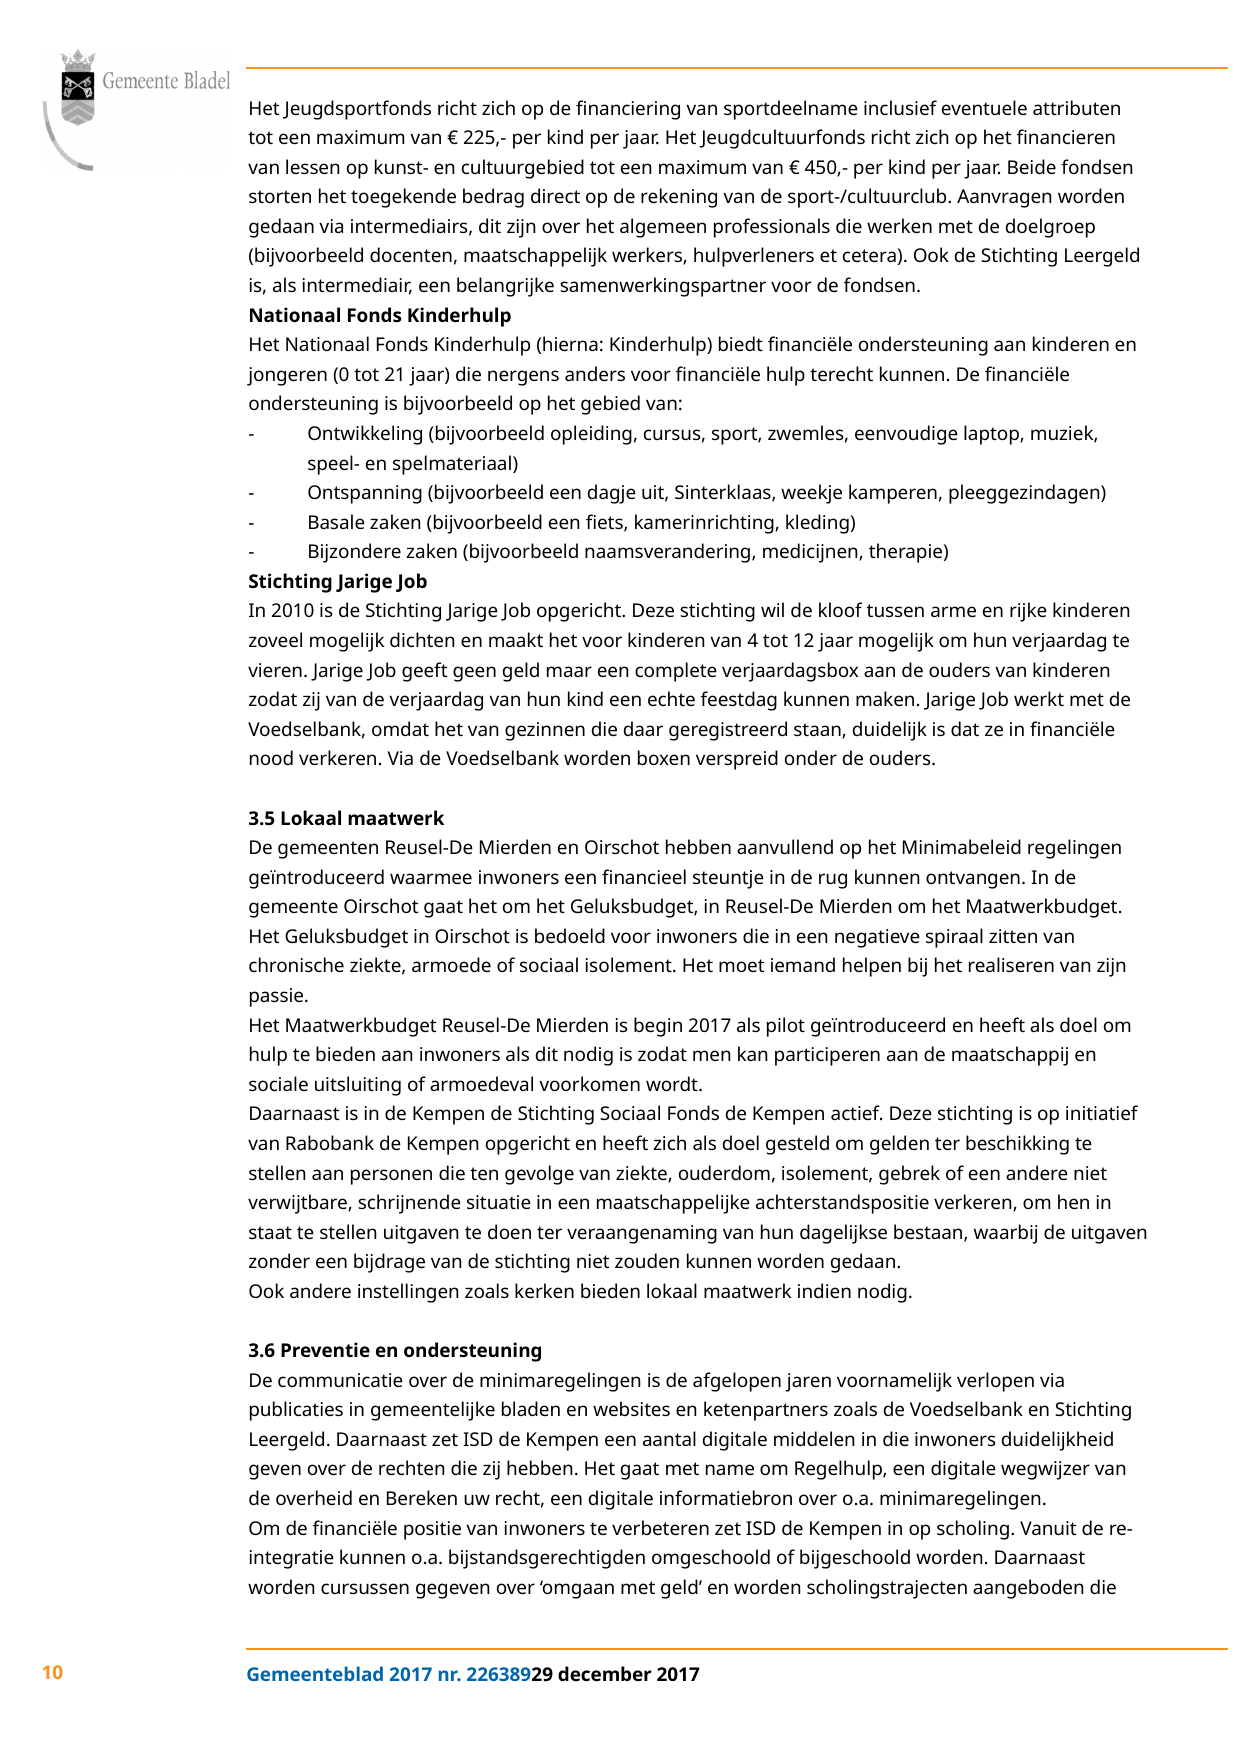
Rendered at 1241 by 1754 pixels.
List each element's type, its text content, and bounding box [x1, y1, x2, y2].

text De communicatie over de minimaregelingen is de afgelopen jaren voornamelijk verlopen via publicaties in gemeentelijke bladen en websites en ketenpartners zoals de Voedselbank en Stichting Leergeld. Daarnaast zet ISD de Kempen een aantal digitale middelen in die inwoners duidelijkheid geven over de rechten die zij hebben. Het gaat met name om Regelhulp, een digitale wegwijzer van de overheid en Bereken uw recht, een digitale informatiebron over o.a. minimaregelingen. [248, 1367, 1152, 1511]
text Het Maatwerkbudget Reusel-De Mierden is begin 2017 als pilot geïntroduceerd en heeft als doel om hulp te bieden aan inwoners als dit nodig is zodat men kan participeren aan de maatschappij en sociale uitsluiting of armoedeval voorkomen wordt. [248, 1012, 1152, 1097]
text Om de financiële positie van inwoners te verbeteren zet ISD de Kempen in op scholing. Vanuit de re-integratie kunnen o.a. bijstandsgerechtigden omgeschoold of bijgeschoold worden. Daarnaast worden cursussen gegeven over ‘omgaan met geld’ en worden scholingstrajecten aangeboden die [248, 1515, 1152, 1600]
text De gemeenten Reusel-De Mierden en Oirschot hebben aanvullend op het Minimabeleid regelingen geïntroduceerd waarmee inwoners een financieel steuntje in de rug kunnen ontvangen. In de gemeente Oirschot gaat het om het Geluksbudget, in Reusel-De Mierden om het Maatwerkbudget. [248, 834, 1152, 919]
text Het Geluksbudget in Oirschot is bedoeld voor inwoners die in een negatieve spiraal zitten van chronische ziekte, armoede of sociaal isolement. Het moet iemand helpen bij het realiseren van zijn passie. [248, 923, 1152, 1008]
picture [41, 47, 231, 172]
text Stichting Jarige Job [248, 568, 1152, 594]
list Ontspanning (bijvoorbeeld een dagje uit, Sinterklaas, weekje kamperen, pleeggezindagen) [248, 479, 1152, 505]
list Ontwikkeling (bijvoorbeeld opleiding, cursus, sport, zwemles, eenvoudige laptop, muziek, speel- en spelmateriaal) [248, 420, 1152, 476]
text 3.5 Lokaal maatwerk [248, 805, 1152, 831]
list Basale zaken (bijvoorbeeld een fiets, kamerinrichting, kleding) [248, 509, 1152, 535]
text In 2010 is de Stichting Jarige Job opgericht. Deze stichting wil de kloof tussen arme en rijke kinderen zoveel mogelijk dichten en maakt het voor kinderen van 4 tot 12 jaar mogelijk om hun verjaardag te vieren. Jarige Job geeft geen geld maar een complete verjaardagsbox aan de ouders van kinderen zodat zij van de verjaardag van hun kind een echte feestdag kunnen maken. Jarige Job werkt met de Voedselbank, omdat het van gezinnen die daar geregistreerd staan, duidelijk is dat ze in financiële nood verkeren. Via de Voedselbank worden boxen verspreid onder de ouders. [248, 598, 1152, 771]
text Het Nationaal Fonds Kinderhulp (hierna: Kinderhulp) biedt financiële ondersteuning aan kinderen en jongeren (0 tot 21 jaar) die nergens anders voor financiële hulp terecht kunnen. De financiële ondersteuning is bijvoorbeeld op het gebied van: [248, 331, 1152, 416]
text Nationaal Fonds Kinderhulp [248, 302, 1152, 328]
text Ook andere instellingen zoals kerken bieden lokaal maatwerk indien nodig. [248, 1278, 1152, 1304]
text 3.6 Preventie en ondersteuning [248, 1337, 1152, 1363]
text Daarnaast is in de Kempen de Stichting Sociaal Fonds de Kempen actief. Deze stichting is op initiatief van Rabobank de Kempen opgericht en heeft zich als doel gesteld om gelden ter beschikking te stellen aan personen die ten gevolge van ziekte, ouderdom, isolement, gebrek of een andere niet verwijtbare, schrijnende situatie in een maatschappelijke achterstandspositie verkeren, om hen in staat te stellen uitgaven te doen ter veraangenaming van hun dagelijkse bestaan, waarbij de uitgaven zonder een bijdrage van de stichting niet zouden kunnen worden gedaan. [248, 1101, 1152, 1274]
list Bijzondere zaken (bijvoorbeeld naamsverandering, medicijnen, therapie) [248, 538, 1152, 564]
text Het Jeugdsportfonds richt zich op de financiering van sportdeelname inclusief eventuele attributen tot een maximum van € 225,- per kind per jaar. Het Jeugdcultuurfonds richt zich op het financieren van lessen op kunst- en cultuurgebied tot een maximum van € 450,- per kind per jaar. Beide fondsen storten het toegekende bedrag direct op de rekening van de sport-/cultuurclub. Aanvragen worden gedaan via intermediairs, dit zijn over het algemeen professionals die werken met de doelgroep (bijvoorbeeld docenten, maatschappelijk werkers, hulpverleners et cetera). Ook de Stichting Leergeld is, als intermediair, een belangrijke samenwerkingspartner voor de fondsen. [248, 95, 1152, 298]
